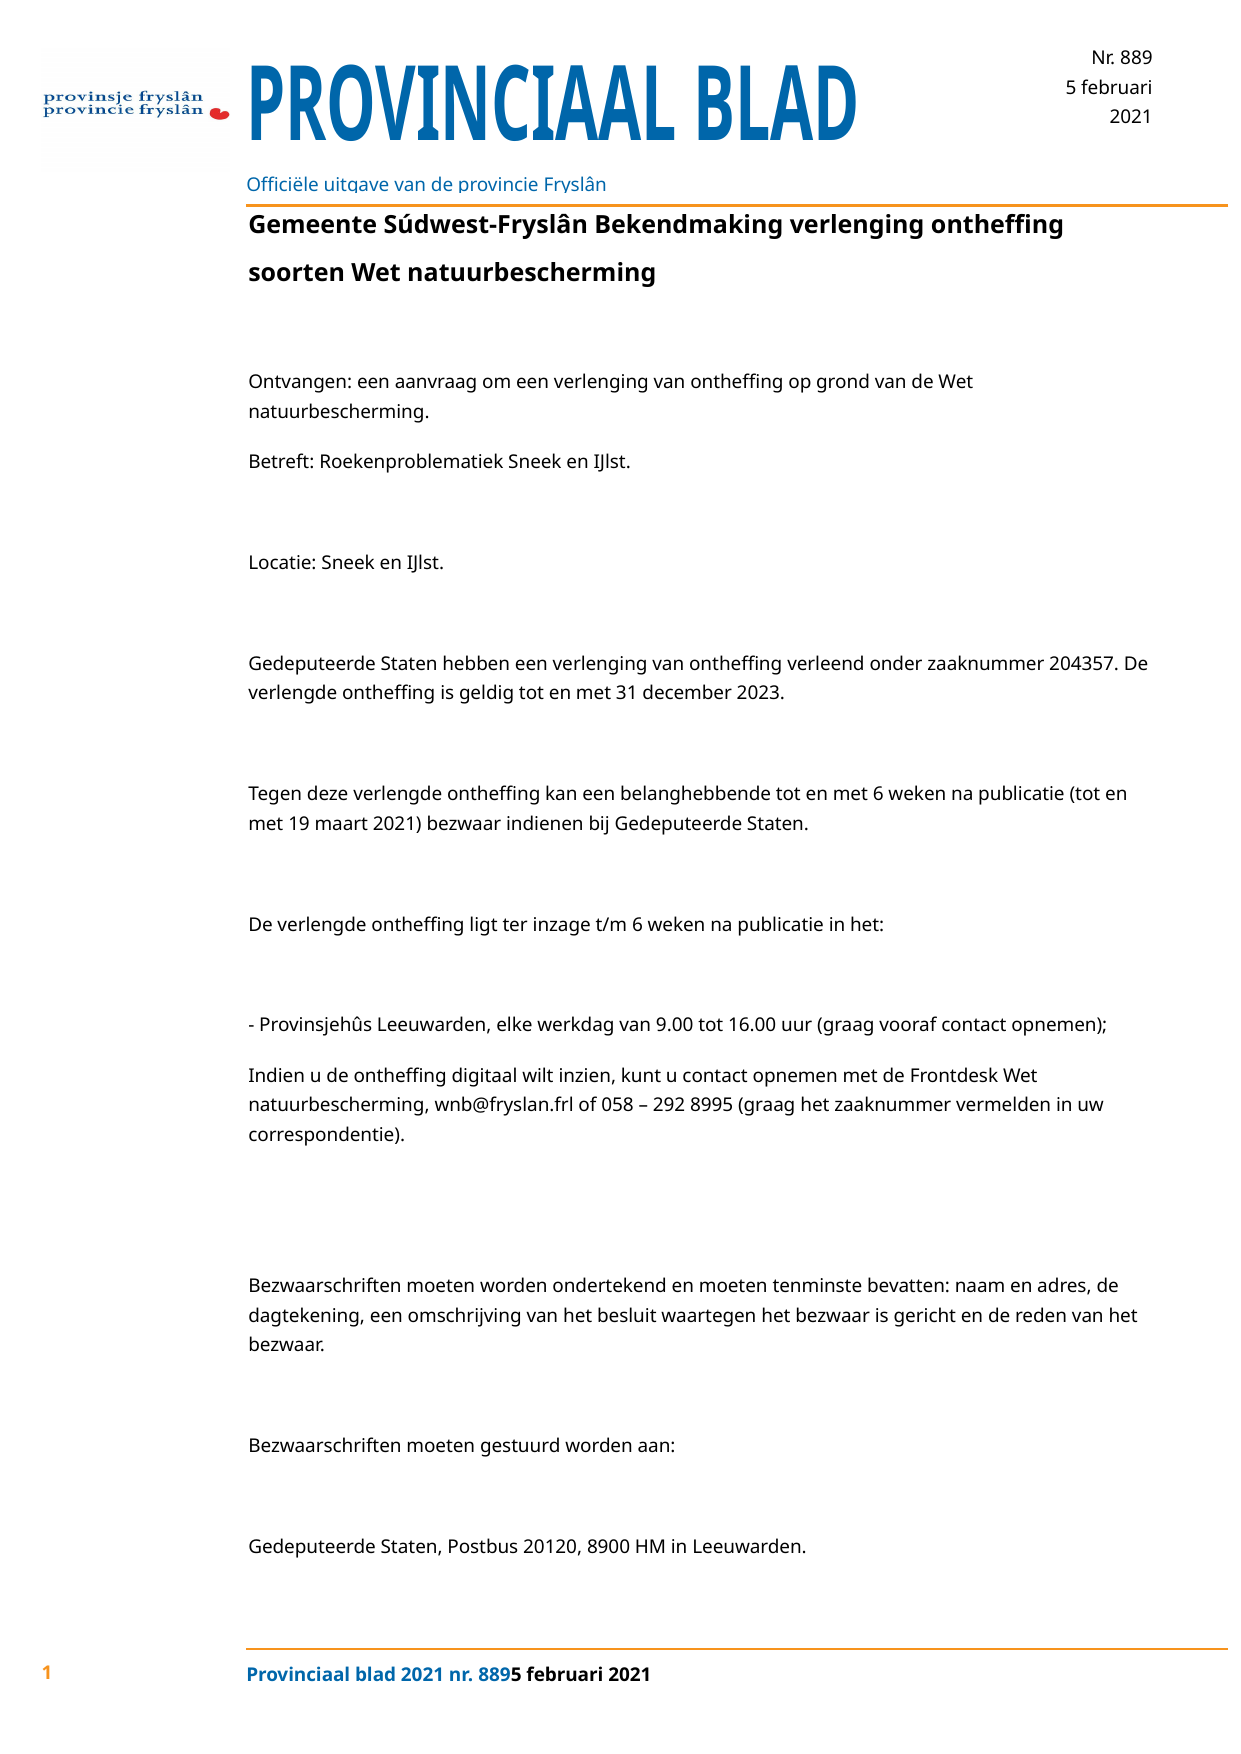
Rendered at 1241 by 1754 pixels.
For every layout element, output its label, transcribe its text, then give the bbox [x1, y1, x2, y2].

text Tegen deze verlengde ontheffing kan een belanghebbende tot en met 6 weken na publicatie (tot en met 19 maart 2021) bezwaar indienen bij Gedeputeerde Staten. [248, 780, 1152, 836]
text Indien u de ontheffing digitaal wilt inzien, kunt u contact opnemen met de Frontdesk Wet natuurbescherming, wnb@fryslan.frl of 058 – 292 8995 (graag het zaaknummer vermelden in uw correspondentie). [248, 1062, 1152, 1147]
text Gedeputeerde Staten hebben een verlenging van ontheffing verleend onder zaaknummer 204357. De verlengde ontheffing is geldig tot en met 31 december 2023. [248, 650, 1152, 705]
text Locatie: Sneek en IJlst. [248, 549, 1152, 575]
text Ontvangen: een aanvraag om een verlenging van ontheffing op grond van de Wet natuurbescherming. [248, 368, 1152, 424]
text Betreft: Roekenproblematiek Sneek en IJlst. [248, 448, 1152, 474]
text Gemeente Súdwest-Fryslân Bekendmaking verlenging ontheffing soorten Wet natuurbescherming [248, 207, 1152, 288]
text Bezwaarschriften moeten gestuurd worden aan: [248, 1432, 1152, 1458]
text Bezwaarschriften moeten worden ondertekend en moeten tenminste bevatten: naam en adres, de dagtekening, een omschrijving van het besluit waartegen het bezwaar is gericht en de reden van het bezwaar. [248, 1272, 1152, 1357]
picture [41, 47, 231, 172]
text - Provinsjehûs Leeuwarden, elke werkdag van 9.00 tot 16.00 uur (graag vooraf contact opnemen); [248, 1012, 1152, 1037]
text De verlengde ontheffing ligt ter inzage t/m 6 weken na publicatie in het: [248, 911, 1152, 937]
text Gedeputeerde Staten, Postbus 20120, 8900 HM in Leeuwarden. [248, 1533, 1152, 1559]
